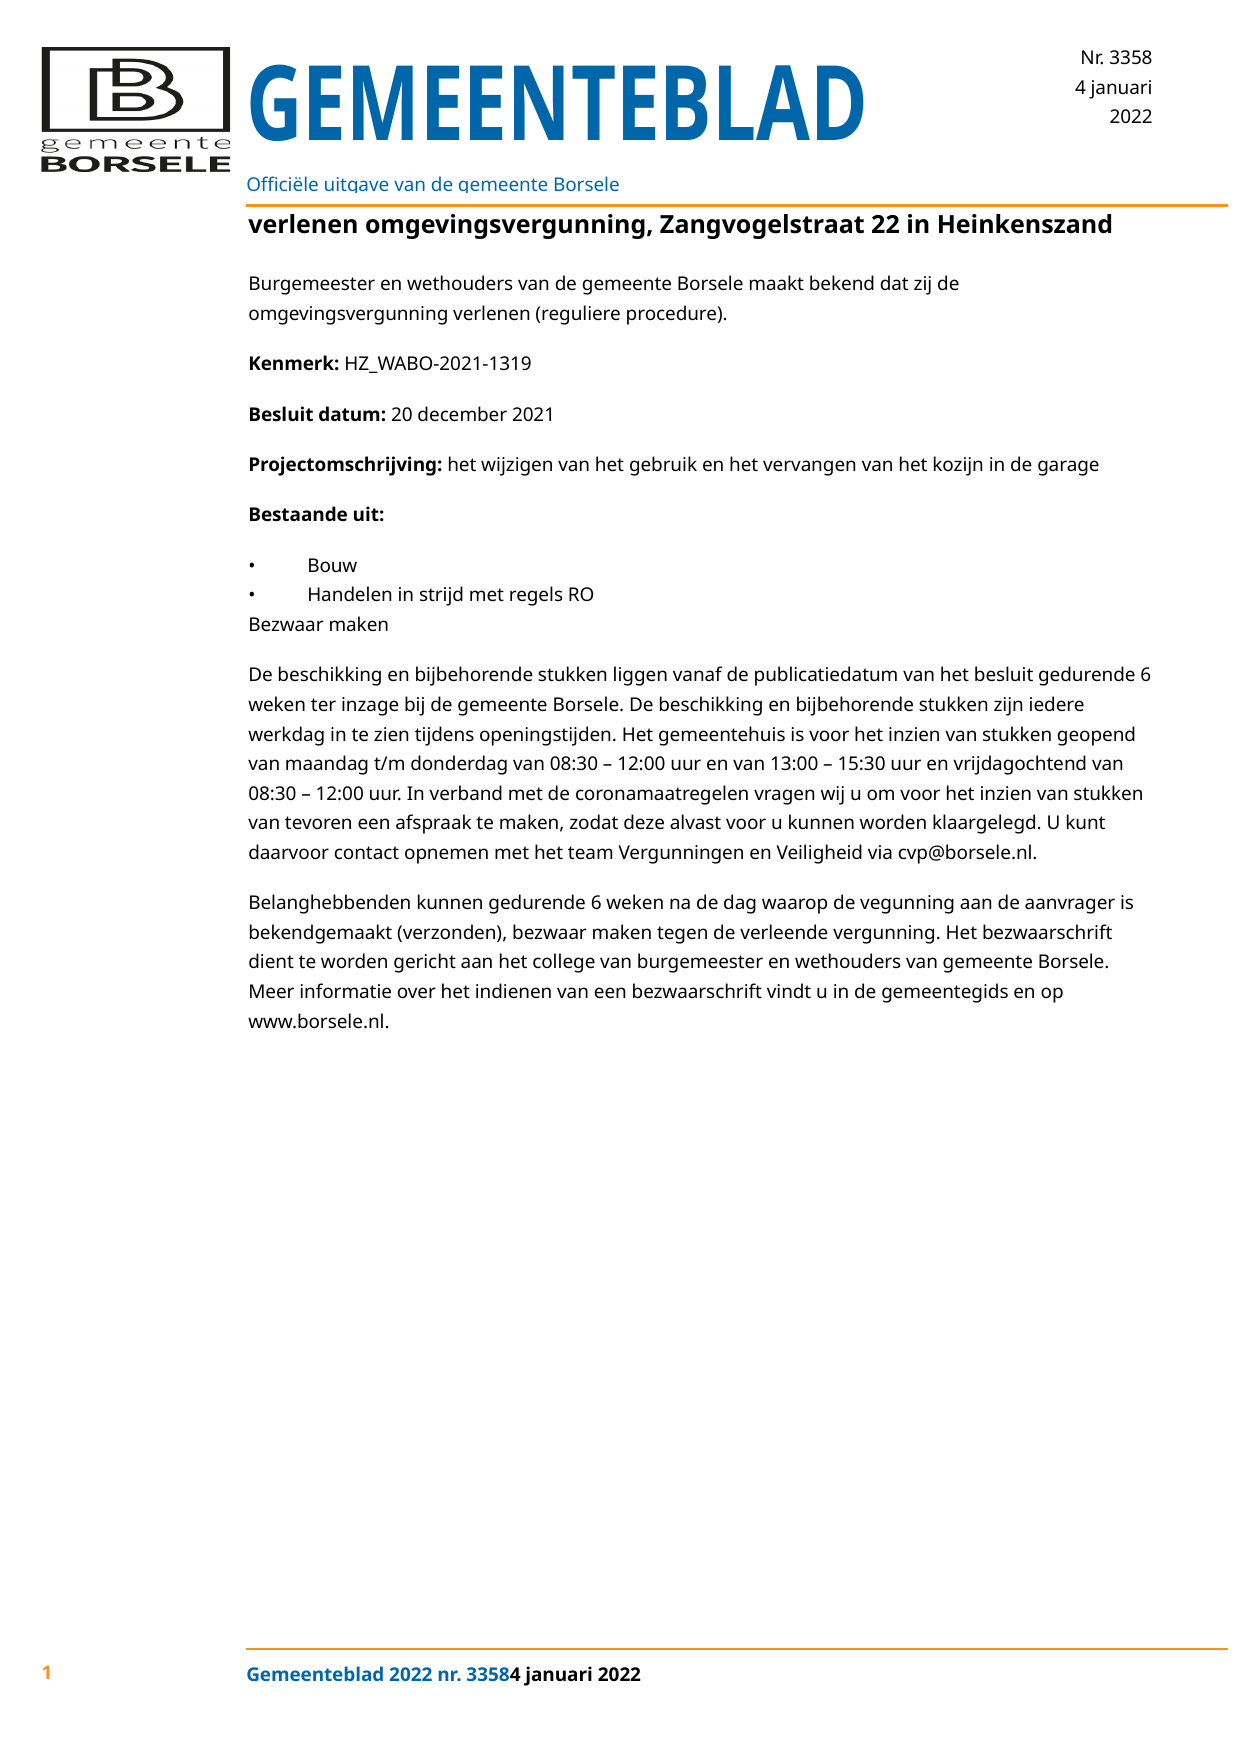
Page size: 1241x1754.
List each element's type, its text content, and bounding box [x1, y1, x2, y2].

text Bezwaar maken [248, 611, 1152, 637]
picture [41, 47, 231, 172]
text Bestaande uit: [248, 502, 1152, 527]
text De beschikking en bijbehorende stukken liggen vanaf de publicatiedatum van het besluit gedurende 6 weken ter inzage bij de gemeente Borsele. De beschikking en bijbehorende stukken zijn iedere werkdag in te zien tijdens openingstijden. Het gemeentehuis is voor het inzien van stukken geopend van maandag t/m donderdag van 08:30 – 12:00 uur en van 13:00 – 15:30 uur en vrijdagochtend van 08:30 – 12:00 uur. In verband met de coronamaatregelen vragen wij u om voor het inzien van stukken van tevoren een afspraak te maken, zodat deze alvast voor u kunnen worden klaargelegd. U kunt daarvoor contact opnemen met het team Vergunningen en Veiligheid via cvp@borsele.nl. [248, 662, 1152, 865]
text Belanghebbenden kunnen gedurende 6 weken na de dag waarop de vegunning aan de aanvrager is bekendgemaakt (verzonden), bezwaar maken tegen de verleende vergunning. Het bezwaarschrift dient te worden gericht aan het college van burgemeester en wethouders van gemeente Borsele. Meer informatie over het indienen van een bezwaarschrift vindt u in de gemeentegids en op www.borsele.nl. [248, 889, 1152, 1033]
text Burgemeester en wethouders van de gemeente Borsele maakt bekend dat zij de omgevingsvergunning verlenen (reguliere procedure). [248, 270, 1152, 326]
text Besluit datum: 20 december 2021 [248, 401, 1152, 426]
text verlenen omgevingsvergunning, Zangvogelstraat 22 in Heinkenszand [248, 207, 1152, 241]
text Projectomschrijving: het wijzigen van het gebruik en het vervangen van het kozijn in de garage [248, 451, 1152, 477]
text Kenmerk: HZ_WABO-2021-1319 [248, 350, 1152, 376]
list Bouw [248, 552, 1152, 578]
list Handelen in strijd met regels RO [248, 582, 1152, 607]
